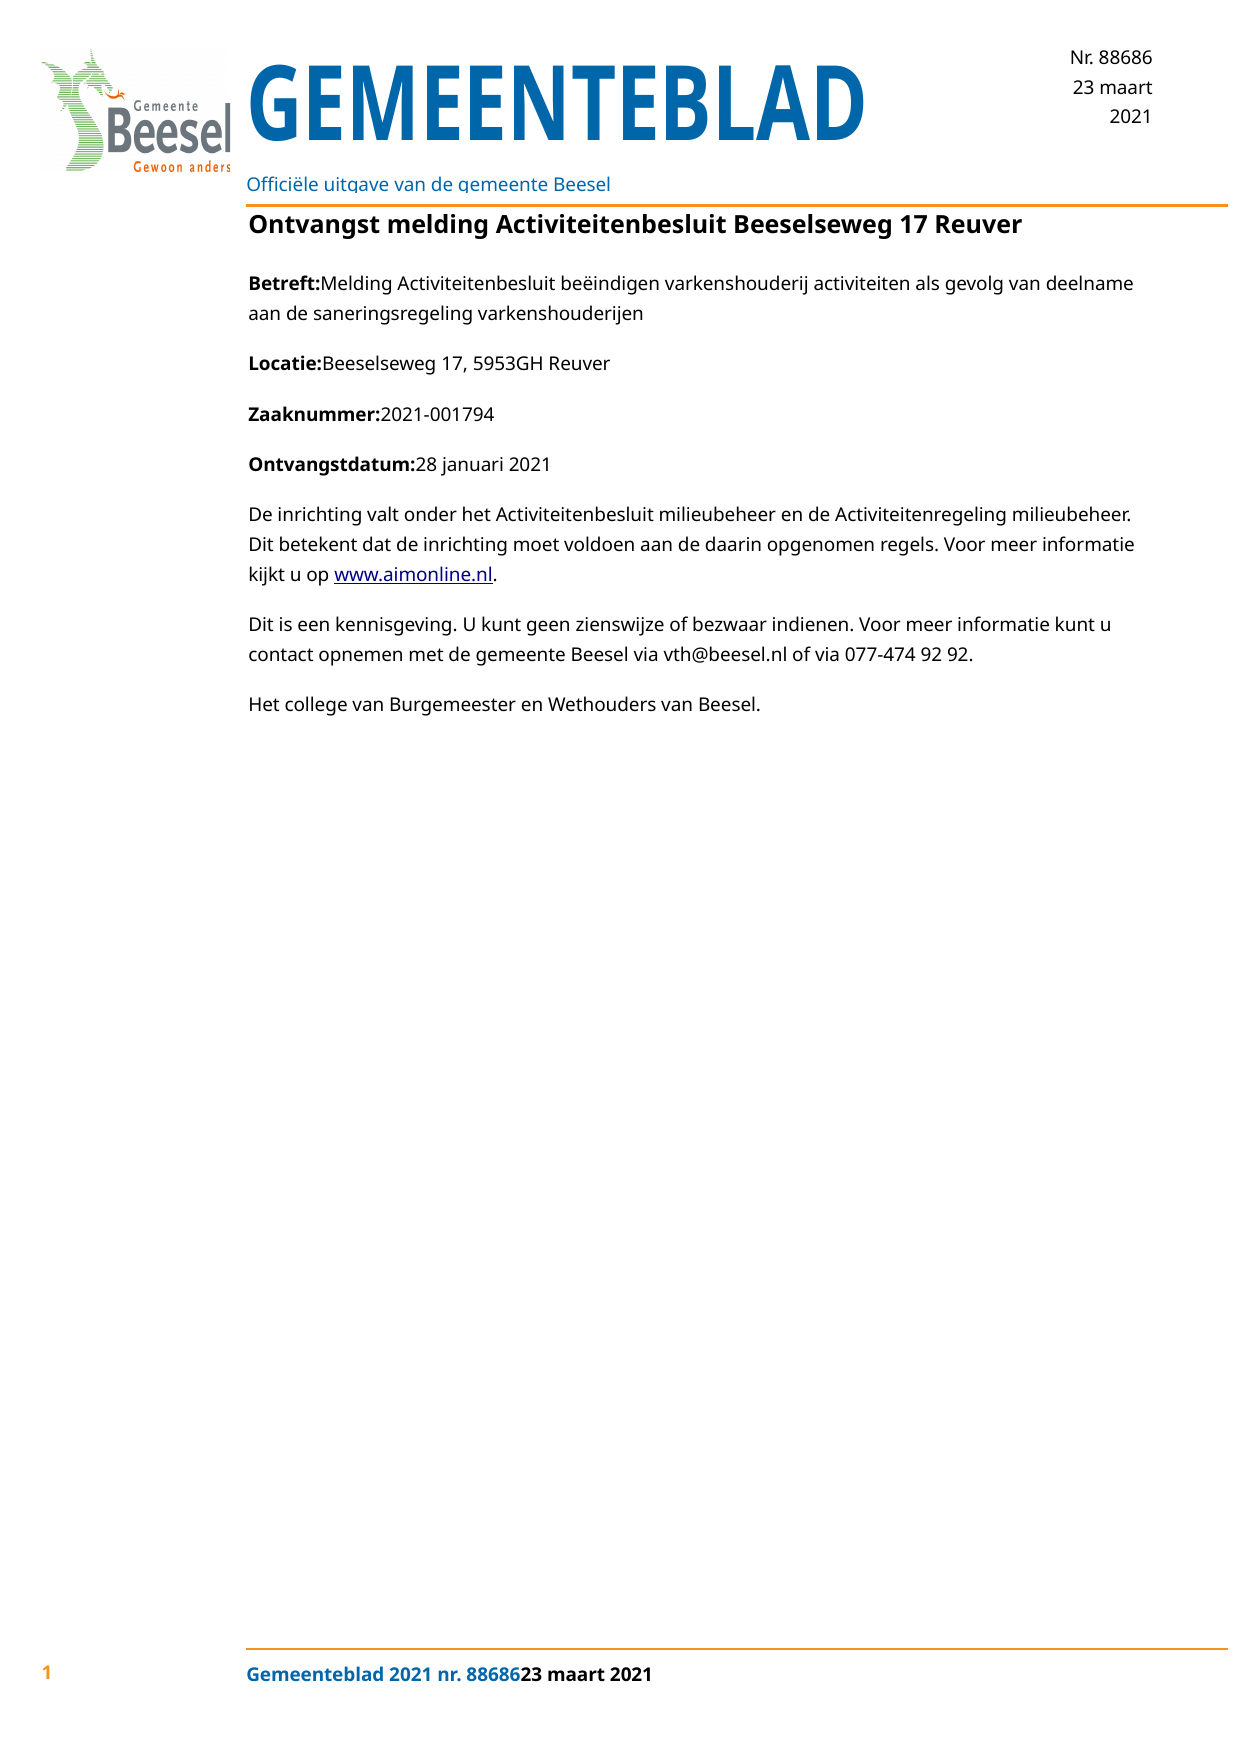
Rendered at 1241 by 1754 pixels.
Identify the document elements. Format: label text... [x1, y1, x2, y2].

text Zaaknummer:2021-001794 [248, 401, 1152, 426]
text Het college van Burgemeester en Wethouders van Beesel. [248, 691, 1152, 717]
text Dit is een kennisgeving. U kunt geen zienswijze of bezwaar indienen. Voor meer informatie kunt u contact opnemen met de gemeente Beesel via vth@beesel.nl of via 077-474 92 92. [248, 611, 1152, 666]
text De inrichting valt onder het Activiteitenbesluit milieubeheer en de Activiteitenregeling milieubeheer. Dit betekent dat de inrichting moet voldoen aan de daarin opgenomen regels. Voor meer informatie kijkt u op www.aimonline.nl. [248, 502, 1152, 586]
text Locatie:Beeselseweg 17, 5953GH Reuver [248, 350, 1152, 376]
text Betreft:Melding Activiteitenbesluit beëindigen varkenshouderij activiteiten als gevolg van deelname aan de saneringsregeling varkenshouderijen [248, 270, 1152, 326]
picture [41, 47, 231, 172]
text Ontvangstdatum:28 januari 2021 [248, 451, 1152, 477]
text Ontvangst melding Activiteitenbesluit Beeselseweg 17 Reuver [248, 207, 1152, 241]
